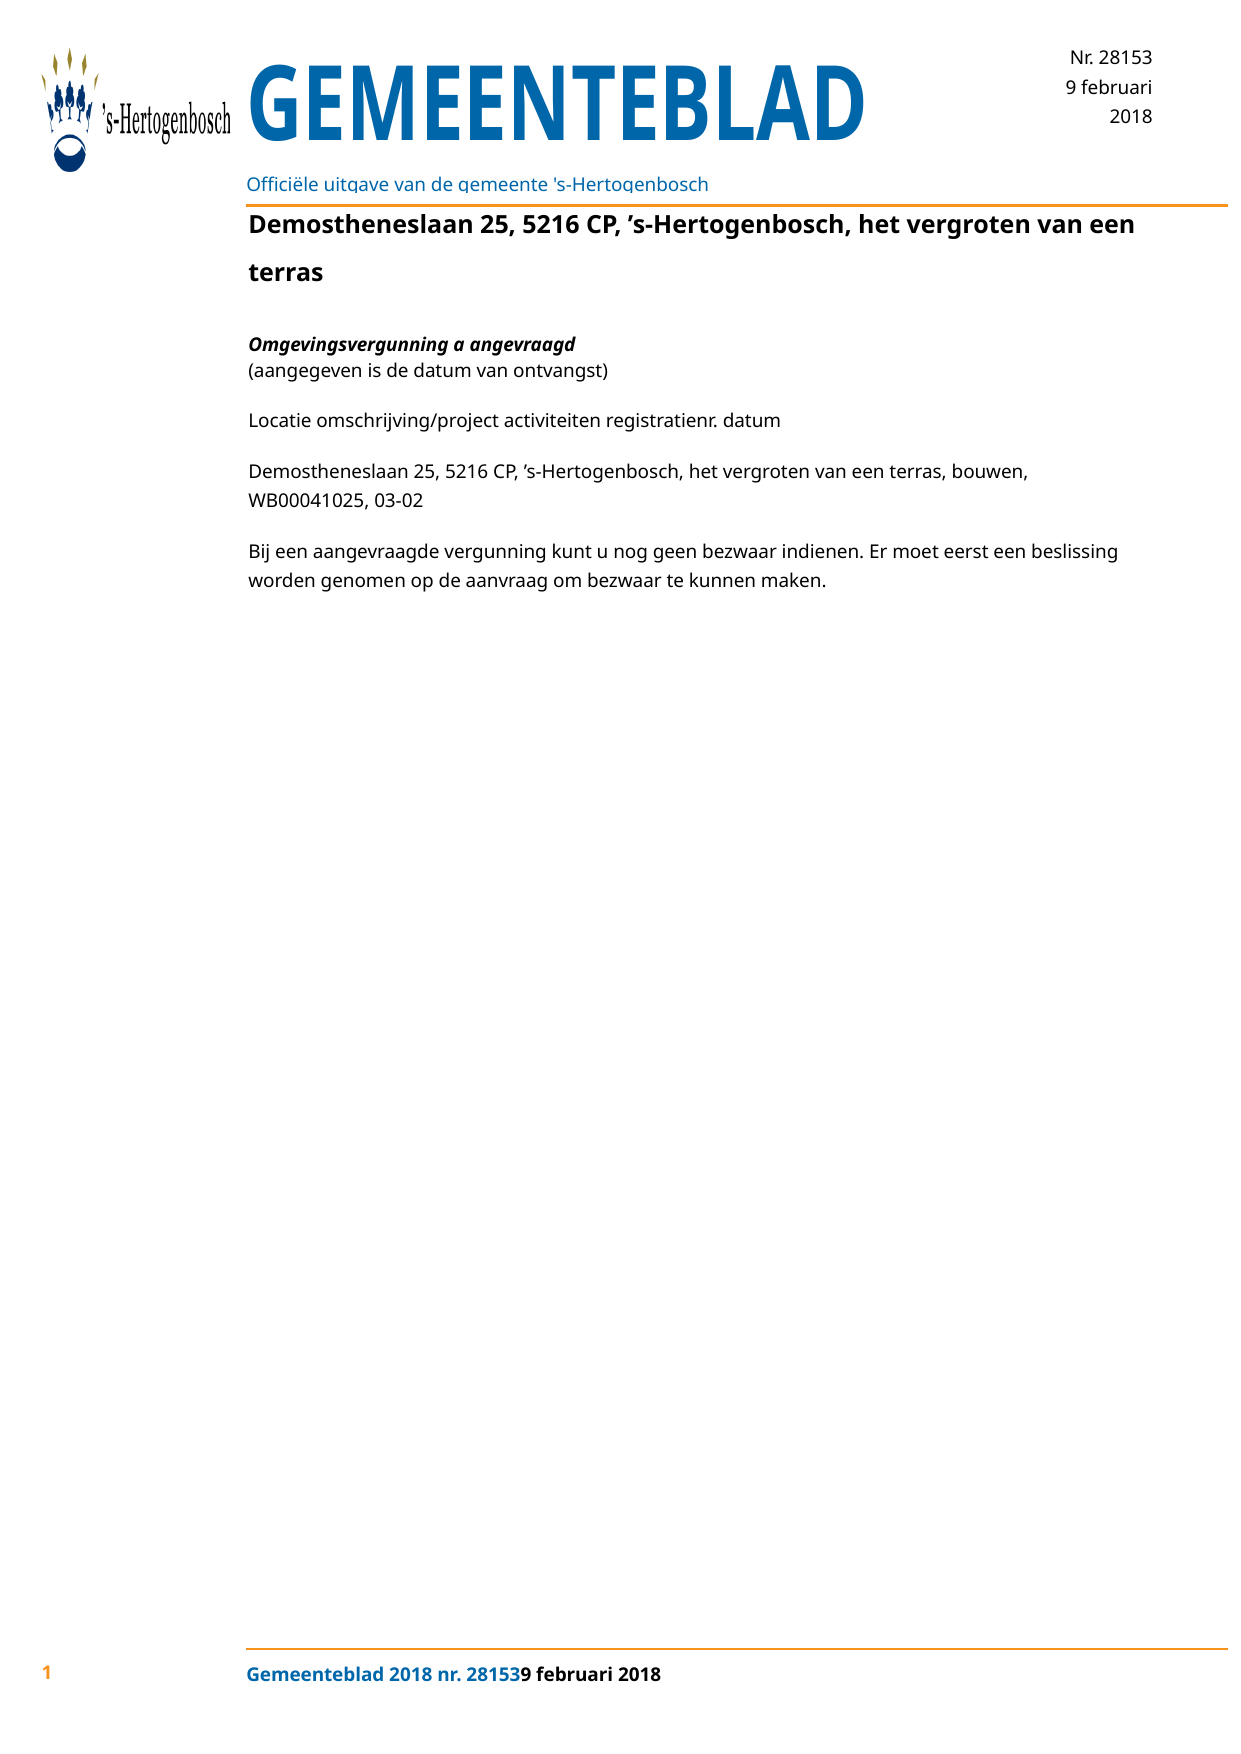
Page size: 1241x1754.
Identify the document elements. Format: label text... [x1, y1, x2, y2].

picture [41, 47, 231, 172]
text Demostheneslaan 25, 5216 CP, ’s-Hertogenbosch, het vergroten van een terras, bouwen, WB00041025, 03-02 [248, 458, 1152, 513]
text Omgevingsvergunning a angevraagd [248, 331, 1152, 357]
text Locatie omschrijving/project activiteiten registratienr. datum [248, 408, 1152, 433]
text (aangegeven is de datum van ontvangst) [248, 357, 1152, 383]
text Demostheneslaan 25, 5216 CP, ’s-Hertogenbosch, het vergroten van een terras [248, 207, 1152, 288]
text Bij een aangevraagde vergunning kunt u nog geen bezwaar indienen. Er moet eerst een beslissing worden genomen op de aanvraag om bezwaar te kunnen maken. [248, 538, 1152, 593]
